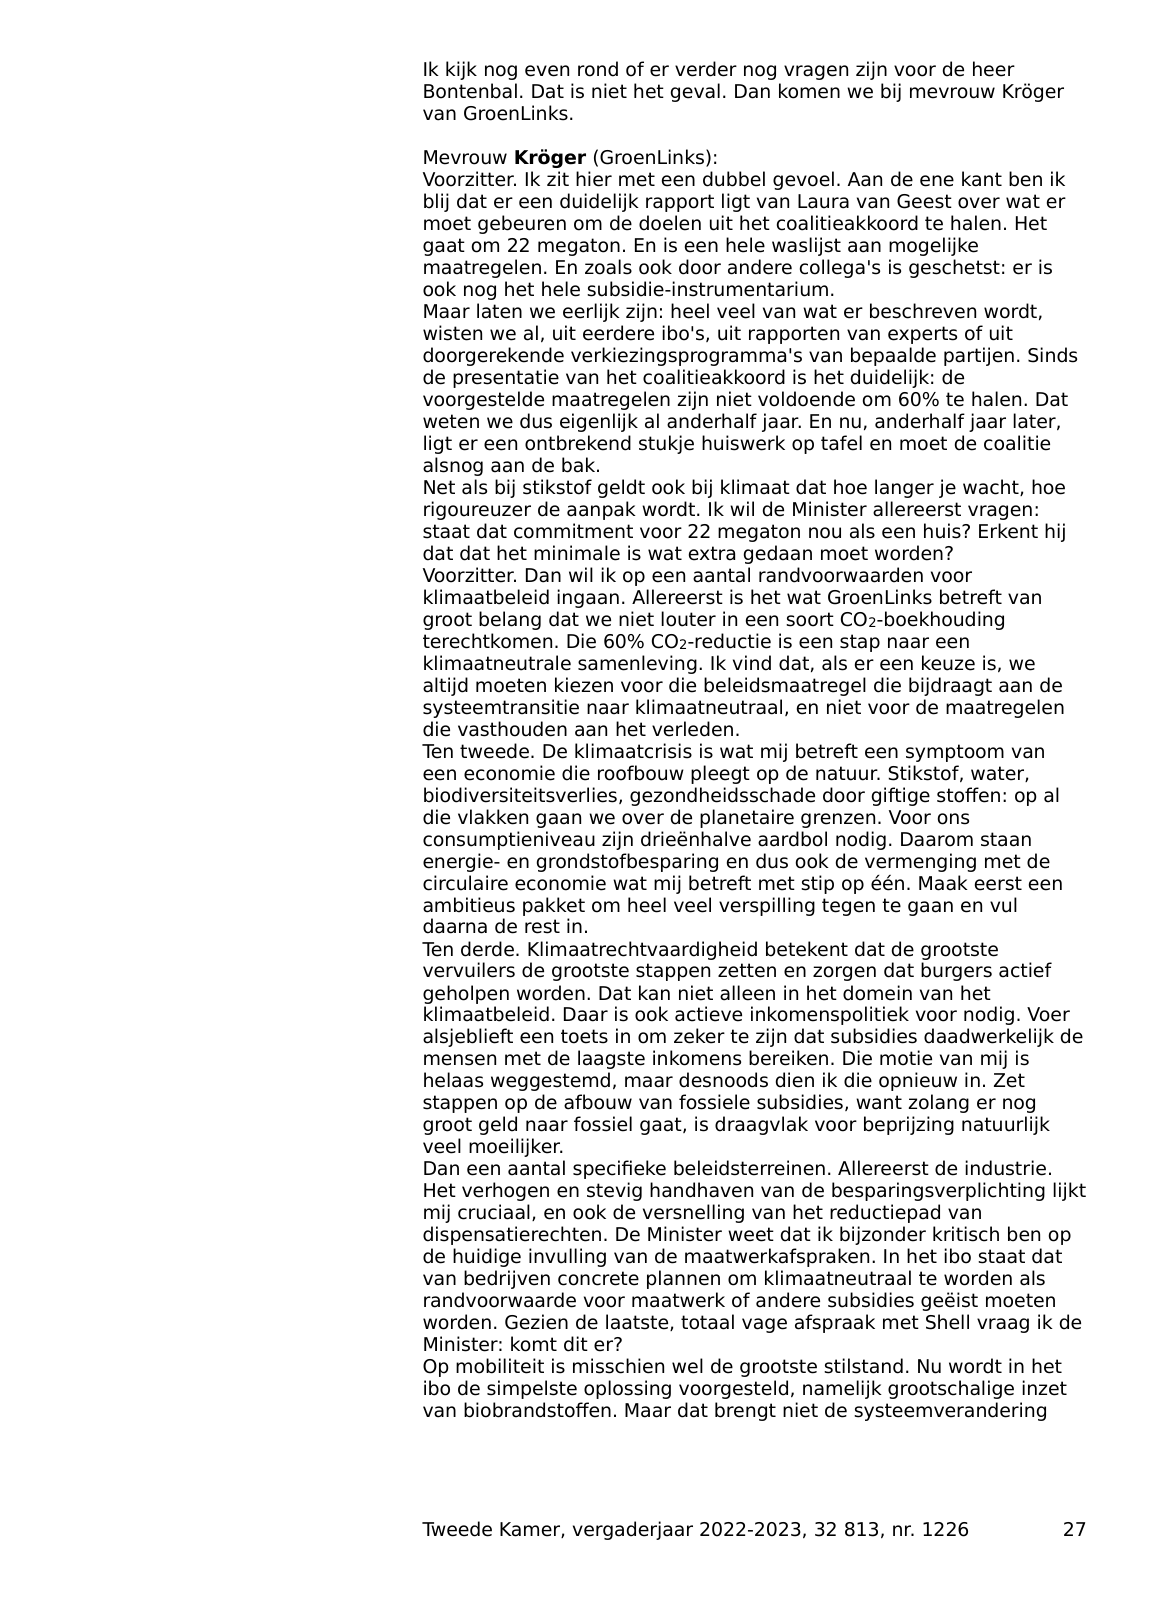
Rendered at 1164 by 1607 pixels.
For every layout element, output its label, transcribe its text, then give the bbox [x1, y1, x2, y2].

text Ten tweede. De klimaatcrisis is wat mij betreft een symptoom van een economie die roofbouw pleegt op de natuur. Stikstof, water, biodiversiteitsverlies, gezondheidsschade door giftige stoffen: op al die vlakken gaan we over de planetaire grenzen. Voor ons consumptieniveau zijn drieënhalve aardbol nodig. Daarom staan energie- en grondstofbesparing en dus ook de vermenging met de circulaire economie wat mij betreft met stip op één. Maak eerst een ambitieus pakket om heel veel verspilling tegen te gaan en vul daarna de rest in. [422, 741, 1087, 938]
text Maar laten we eerlijk zijn: heel veel van wat er beschreven wordt, wisten we al, uit eerdere ibo's, uit rapporten van experts of uit doorgerekende verkiezingsprogramma's van bepaalde partijen. Sinds de presentatie van het coalitieakkoord is het duidelijk: de voorgestelde maatregelen zijn niet voldoende om 60% te halen. Dat weten we dus eigenlijk al anderhalf jaar. En nu, anderhalf jaar later, ligt er een ontbrekend stukje huiswerk op tafel en moet de coalitie alsnog aan de bak. [422, 301, 1087, 477]
text Op mobiliteit is misschien wel de grootste stilstand. Nu wordt in het ibo de simpelste oplossing voorgesteld, namelijk grootschalige inzet van biobrandstoffen. Maar dat brengt niet de systeemverandering [422, 1356, 1087, 1422]
text Voorzitter. Dan wil ik op een aantal randvoorwaarden voor klimaatbeleid ingaan. Allereerst is het wat GroenLinks betreft van groot belang dat we niet louter in een soort CO2-boekhouding terechtkomen. Die 60% CO2-reductie is een stap naar een klimaatneutrale samenleving. Ik vind dat, als er een keuze is, we altijd moeten kiezen voor die beleidsmaatregel die bijdraagt aan de systeemtransitie naar klimaatneutraal, en niet voor de maatregelen die vasthouden aan het verleden. [422, 565, 1087, 741]
text Mevrouw Kröger (GroenLinks): [422, 147, 1087, 169]
text Net als bij stikstof geldt ook bij klimaat dat hoe langer je wacht, hoe rigoureuzer de aanpak wordt. Ik wil de Minister allereerst vragen: staat dat commitment voor 22 megaton nou als een huis? Erkent hij dat dat het minimale is wat extra gedaan moet worden? [422, 477, 1087, 565]
text Dan een aantal specifieke beleidsterreinen. Allereerst de industrie. Het verhogen en stevig handhaven van de besparingsverplichting lijkt mij cruciaal, en ook de versnelling van het reductiepad van dispensatierechten. De Minister weet dat ik bijzonder kritisch ben op de huidige invulling van de maatwerkafspraken. In het ibo staat dat van bedrijven concrete plannen om klimaatneutraal te worden als randvoorwaarde voor maatwerk of andere subsidies geëist moeten worden. Gezien de laatste, totaal vage afspraak met Shell vraag ik de Minister: komt dit er? [422, 1158, 1087, 1356]
text Ten derde. Klimaatrechtvaardigheid betekent dat de grootste vervuilers de grootste stappen zetten en zorgen dat burgers actief geholpen worden. Dat kan niet alleen in het domein van het klimaatbeleid. Daar is ook actieve inkomenspolitiek voor nodig. Voer alsjeblieft een toets in om zeker te zijn dat subsidies daadwerkelijk de mensen met de laagste inkomens bereiken. Die motie van mij is helaas weggestemd, maar desnoods dien ik die opnieuw in. Zet stappen op de afbouw van fossiele subsidies, want zolang er nog groot geld naar fossiel gaat, is draagvlak voor beprijzing natuurlijk veel moeilijker. [422, 938, 1087, 1158]
text Ik kijk nog even rond of er verder nog vragen zijn voor de heer Bontenbal. Dat is niet het geval. Dan komen we bij mevrouw Kröger van GroenLinks. [422, 59, 1087, 125]
text Voorzitter. Ik zit hier met een dubbel gevoel. Aan de ene kant ben ik blij dat er een duidelijk rapport ligt van Laura van Geest over wat er moet gebeuren om de doelen uit het coalitieakkoord te halen. Het gaat om 22 megaton. En is een hele waslijst aan mogelijke maatregelen. En zoals ook door andere collega's is geschetst: er is ook nog het hele subsidie-instrumentarium. [422, 169, 1087, 301]
